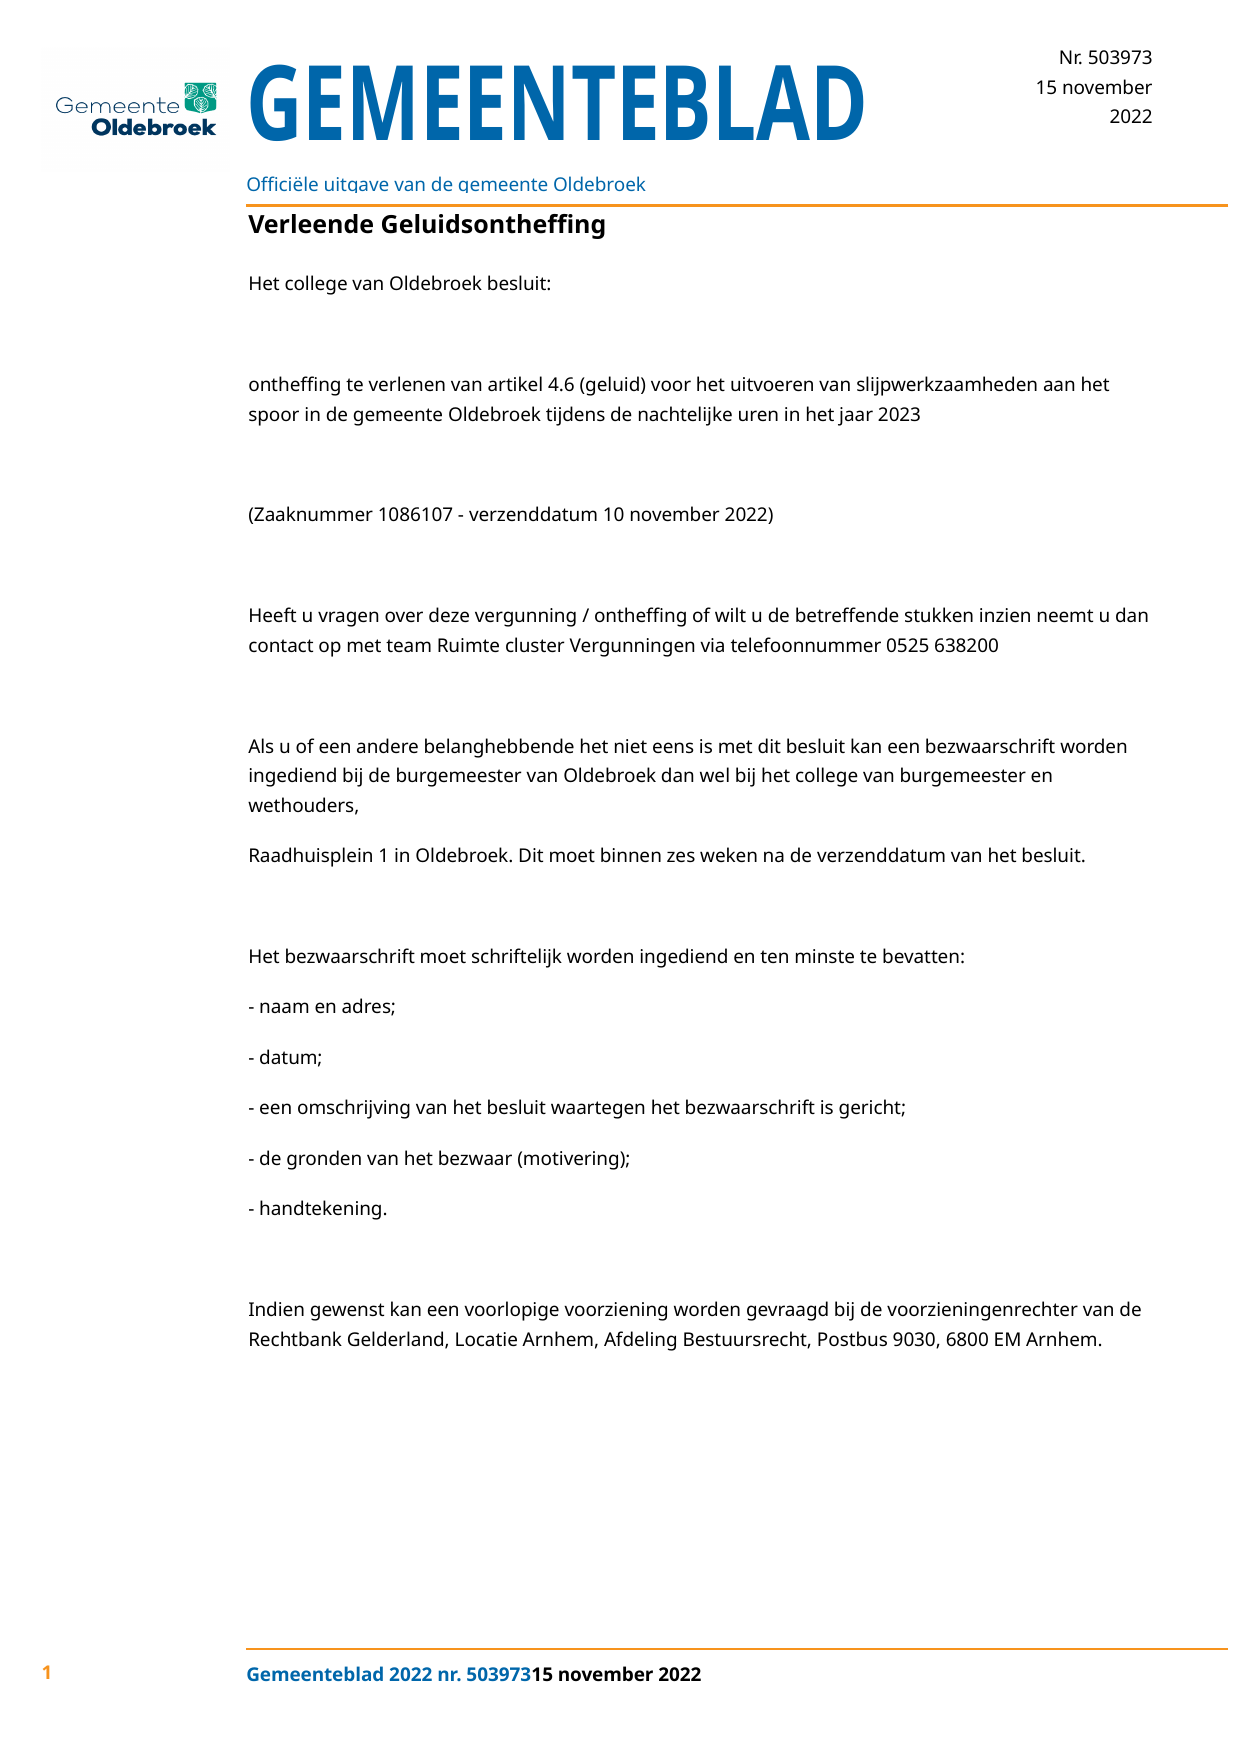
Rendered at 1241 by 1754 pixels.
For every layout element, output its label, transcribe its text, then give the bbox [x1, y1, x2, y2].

text ontheffing te verlenen van artikel 4.6 (geluid) voor het uitvoeren van slijpwerkzaamheden aan het spoor in de gemeente Oldebroek tijdens de nachtelijke uren in het jaar 2023 [248, 371, 1152, 426]
text Het college van Oldebroek besluit: [248, 270, 1152, 296]
text (Zaaknummer 1086107 - verzenddatum 10 november 2022) [248, 502, 1152, 527]
text Heeft u vragen over deze vergunning / ontheffing of wilt u de betreffende stukken inzien neemt u dan contact op met team Ruimte cluster Vergunningen via telefoonnummer 0525 638200 [248, 602, 1152, 658]
text - handtekening. [248, 1195, 1152, 1221]
text Indien gewenst kan een voorlopige voorziening worden gevraagd bij de voorzieningenrechter van de Rechtbank Gelderland, Locatie Arnhem, Afdeling Bestuursrecht, Postbus 9030, 6800 EM Arnhem. [248, 1296, 1152, 1351]
text Als u of een andere belanghebbende het niet eens is met dit besluit kan een bezwaarschrift worden ingediend bij de burgemeester van Oldebroek dan wel bij het college van burgemeester en wethouders, [248, 733, 1152, 818]
text - naam en adres; [248, 994, 1152, 1019]
picture [41, 47, 231, 172]
text Verleende Geluidsontheffing [248, 207, 1152, 241]
text - de gronden van het bezwaar (motivering); [248, 1145, 1152, 1171]
text - datum; [248, 1044, 1152, 1070]
text Het bezwaarschrift moet schriftelijk worden ingediend en ten minste te bevatten: [248, 943, 1152, 969]
text Raadhuisplein 1 in Oldebroek. Dit moet binnen zes weken na de verzenddatum van het besluit. [248, 842, 1152, 868]
text - een omschrijving van het besluit waartegen het bezwaarschrift is gericht; [248, 1094, 1152, 1120]
